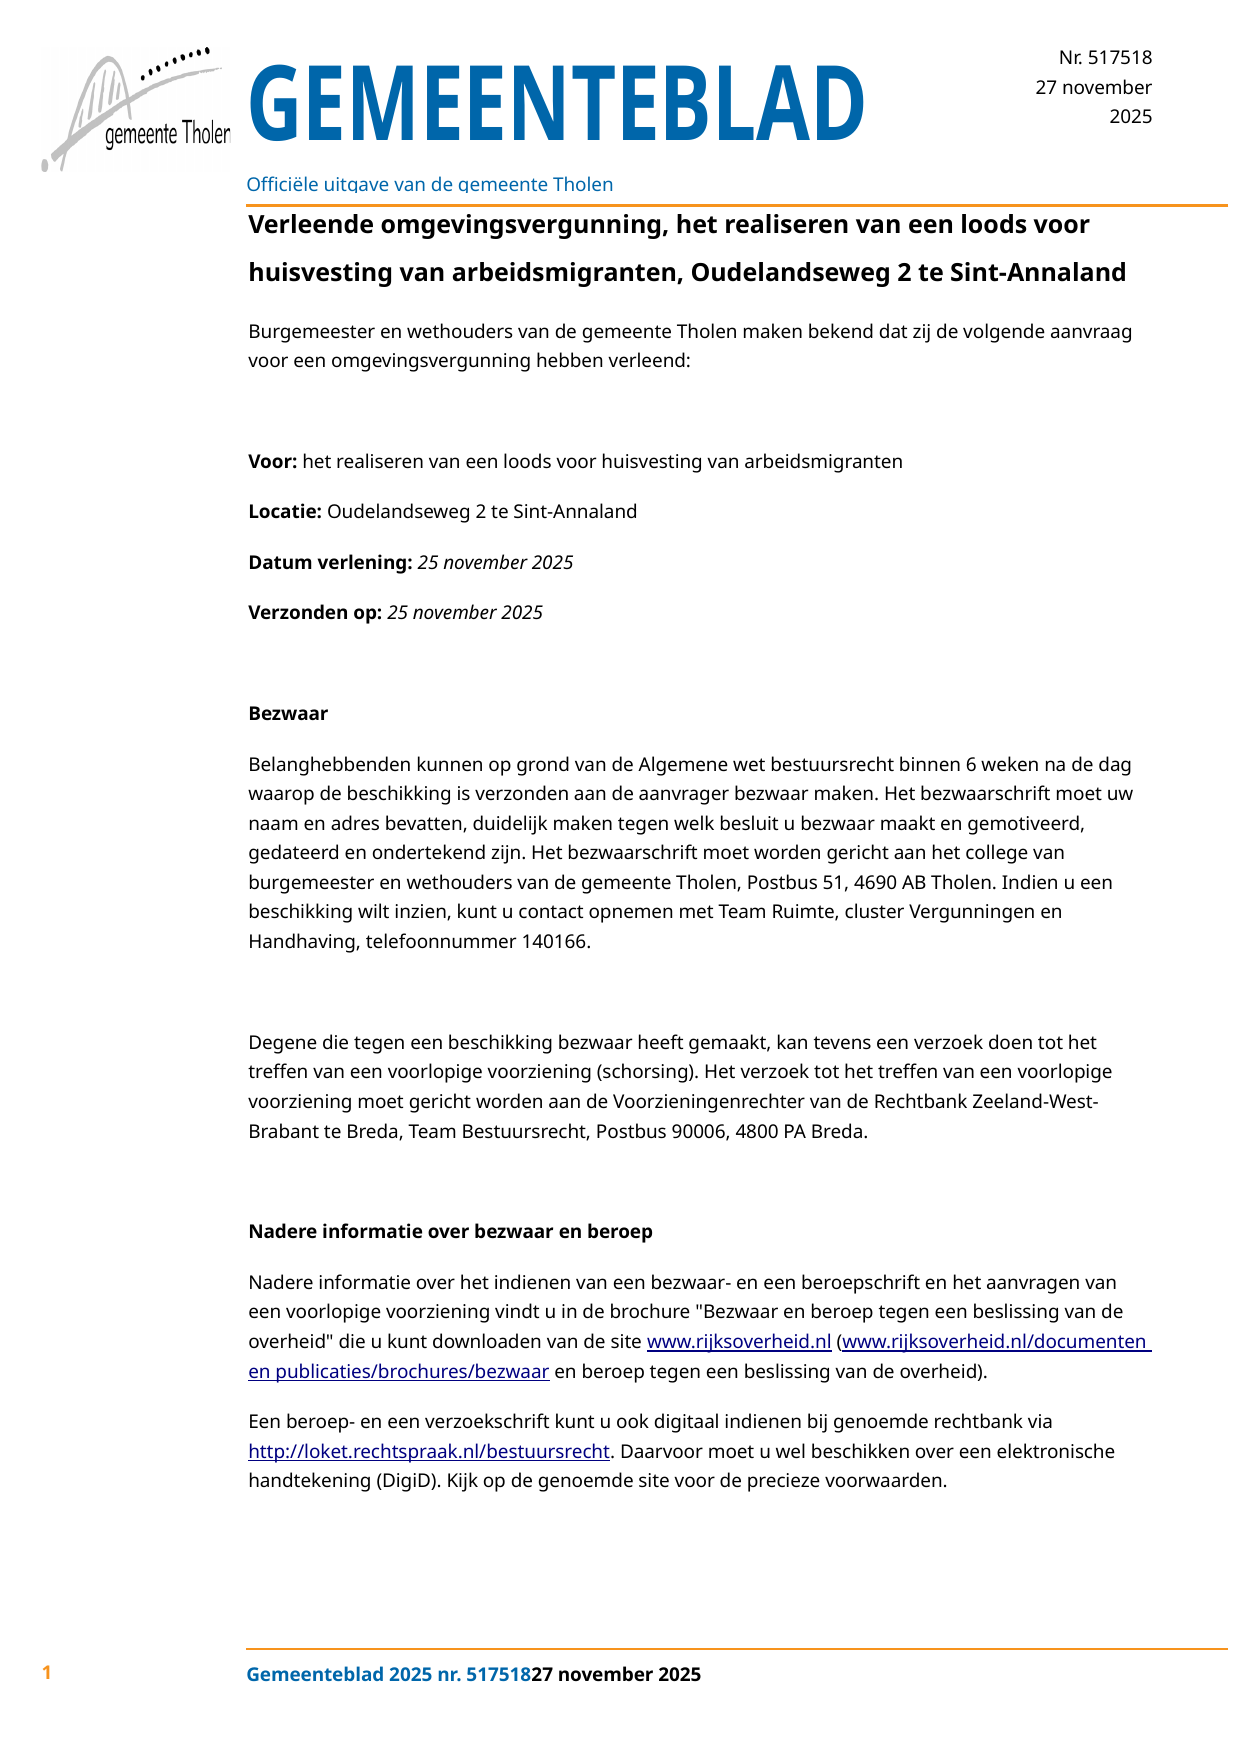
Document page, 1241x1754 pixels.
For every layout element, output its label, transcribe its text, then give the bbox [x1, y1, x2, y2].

text Belanghebbenden kunnen op grond van de Algemene wet bestuursrecht binnen 6 weken na de dag waarop de beschikking is verzonden aan de aanvrager bezwaar maken. Het bezwaarschrift moet uw naam en adres bevatten, duidelijk maken tegen welk besluit u bezwaar maakt en gemotiveerd, gedateerd en ondertekend zijn. Het bezwaarschrift moet worden gericht aan het college van burgemeester en wethouders van de gemeente Tholen, Postbus 51, 4690 AB Tholen. Indien u een beschikking wilt inzien, kunt u contact opnemen met Team Ruimte, cluster Vergunningen en Handhaving, telefoonnummer 140166. [248, 751, 1152, 954]
picture [41, 47, 231, 172]
text Burgemeester en wethouders van de gemeente Tholen maken bekend dat zij de volgende aanvraag voor een omgevingsvergunning hebben verleend: [248, 318, 1152, 373]
text Locatie: Oudelandseweg 2 te Sint-Annaland [248, 499, 1152, 524]
text Degene die tegen een beschikking bezwaar heeft gemaakt, kan tevens een verzoek doen tot het treffen van een voorlopige voorziening (schorsing). Het verzoek tot het treffen van een voorlopige voorziening moet gericht worden aan de Voorzieningenrechter van de Rechtbank Zeeland-West-Brabant te Breda, Team Bestuursrecht, Postbus 90006, 4800 PA Breda. [248, 1029, 1152, 1144]
text Verzonden op: 25 november 2025 [248, 599, 1152, 625]
text Bezwaar [248, 700, 1152, 726]
text Nadere informatie over het indienen van een bezwaar- en een beroepschrift en het aanvragen van een voorlopige voorziening vindt u in de brochure "Bezwaar en beroep tegen een beslissing van de overheid" die u kunt downloaden van de site www.rijksoverheid.nl (www.rijksoverheid.nl/documenten en publicaties/brochures/bezwaar en beroep tegen een beslissing van de overheid). [248, 1269, 1152, 1384]
text Nadere informatie over bezwaar en beroep [248, 1219, 1152, 1244]
text Datum verlening: 25 november 2025 [248, 549, 1152, 575]
text Verleende omgevingsvergunning, het realiseren van een loods voor huisvesting van arbeidsmigranten, Oudelandseweg 2 te Sint-Annaland [248, 207, 1152, 288]
text Een beroep- en een verzoekschrift kunt u ook digitaal indienen bij genoemde rechtbank via http://loket.rechtspraak.nl/bestuursrecht. Daarvoor moet u wel beschikken over een elektronische handtekening (DigiD). Kijk op de genoemde site voor de precieze voorwaarden. [248, 1408, 1152, 1493]
text Voor: het realiseren van een loods voor huisvesting van arbeidsmigranten [248, 448, 1152, 474]
